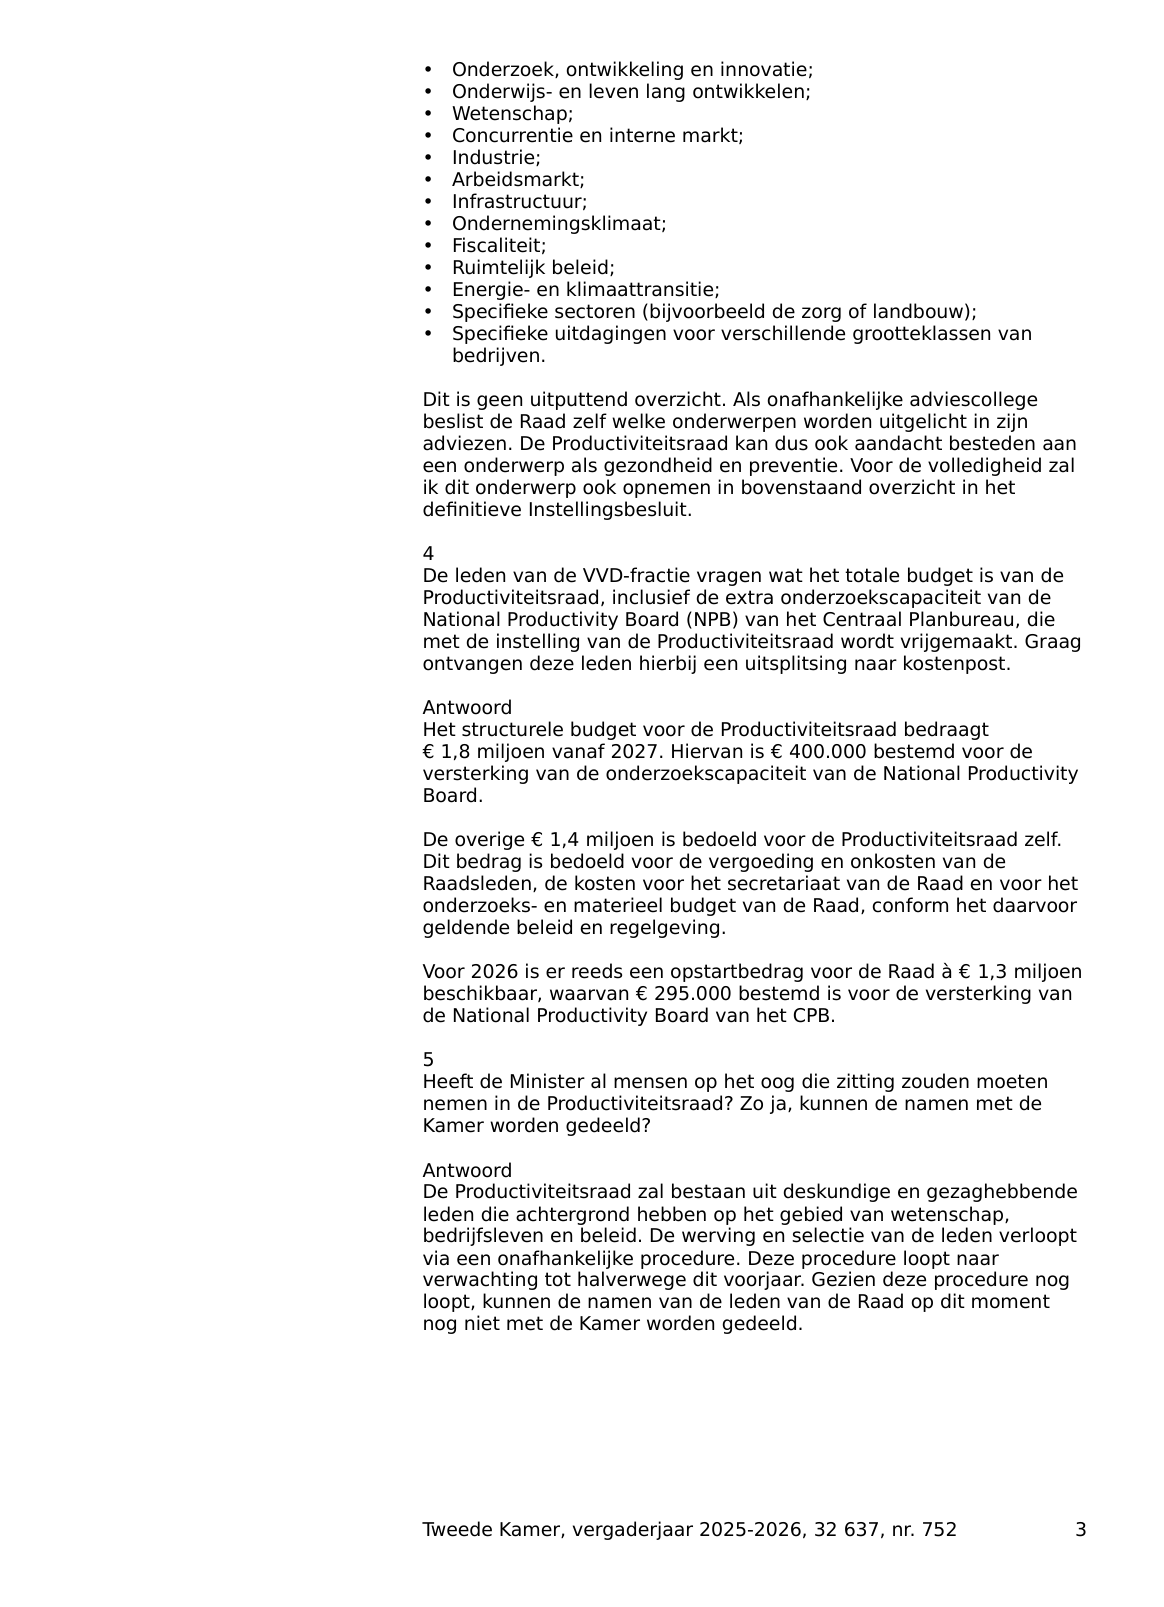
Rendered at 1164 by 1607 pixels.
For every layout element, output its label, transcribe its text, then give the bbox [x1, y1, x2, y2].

text • Ruimtelijk beleid; [422, 257, 1087, 279]
text De leden van de VVD-fractie vragen wat het totale budget is van de Productiviteitsraad, inclusief de extra onderzoekscapaciteit van de National Productivity Board (NPB) van het Centraal Planbureau, die met de instelling van de Productiviteitsraad wordt vrijgemaakt. Graag ontvangen deze leden hierbij een uitsplitsing naar kostenpost. [422, 565, 1087, 675]
text • Fiscaliteit; [422, 235, 1087, 257]
text • Onderwijs- en leven lang ontwikkelen; [422, 81, 1087, 103]
text Het structurele budget voor de Productiviteitsraad bedraagt € 1,8 miljoen vanaf 2027. Hiervan is € 400.000 bestemd voor de versterking van de onderzoekscapaciteit van de National Productivity Board. [422, 719, 1087, 807]
text • Ondernemingsklimaat; [422, 213, 1087, 235]
text • Industrie; [422, 147, 1087, 169]
text De overige € 1,4 miljoen is bedoeld voor de Productiviteitsraad zelf. Dit bedrag is bedoeld voor de vergoeding en onkosten van de Raadsleden, de kosten voor het secretariaat van de Raad en voor het onderzoeks- en materieel budget van de Raad, conform het daarvoor geldende beleid en regelgeving. [422, 829, 1087, 939]
text Heeft de Minister al mensen op het oog die zitting zouden moeten nemen in de Productiviteitsraad? Zo ja, kunnen de namen met de Kamer worden gedeeld? [422, 1071, 1087, 1137]
text • Specifieke sectoren (bijvoorbeeld de zorg of landbouw); [422, 301, 1087, 323]
text De Productiviteitsraad zal bestaan uit deskundige en gezaghebbende leden die achtergrond hebben op het gebied van wetenschap, bedrijfsleven en beleid. De werving en selectie van de leden verloopt via een onafhankelijke procedure. Deze procedure loopt naar verwachting tot halverwege dit voorjaar. Gezien deze procedure nog loopt, kunnen de namen van de leden van de Raad op dit moment nog niet met de Kamer worden gedeeld. [422, 1181, 1087, 1335]
text Antwoord [422, 1159, 1087, 1181]
text • Infrastructuur; [422, 191, 1087, 213]
text • Onderzoek, ontwikkeling en innovatie; [422, 59, 1087, 81]
text • Concurrentie en interne markt; [422, 125, 1087, 147]
text Antwoord [422, 697, 1087, 719]
text 5 [422, 1049, 1087, 1071]
text • Arbeidsmarkt; [422, 169, 1087, 191]
text 4 [422, 543, 1087, 565]
text • Energie- en klimaattransitie; [422, 279, 1087, 301]
text • Wetenschap; [422, 103, 1087, 125]
text Voor 2026 is er reeds een opstartbedrag voor de Raad à € 1,3 miljoen beschikbaar, waarvan € 295.000 bestemd is voor de versterking van de National Productivity Board van het CPB. [422, 961, 1087, 1027]
text Dit is geen uitputtend overzicht. Als onafhankelijke adviescollege beslist de Raad zelf welke onderwerpen worden uitgelicht in zijn adviezen. De Productiviteitsraad kan dus ook aandacht besteden aan een onderwerp als gezondheid en preventie. Voor de volledigheid zal ik dit onderwerp ook opnemen in bovenstaand overzicht in het definitieve Instellingsbesluit. [422, 389, 1087, 521]
text • Specifieke uitdagingen voor verschillende grootteklassen van bedrijven. [422, 323, 1087, 367]
